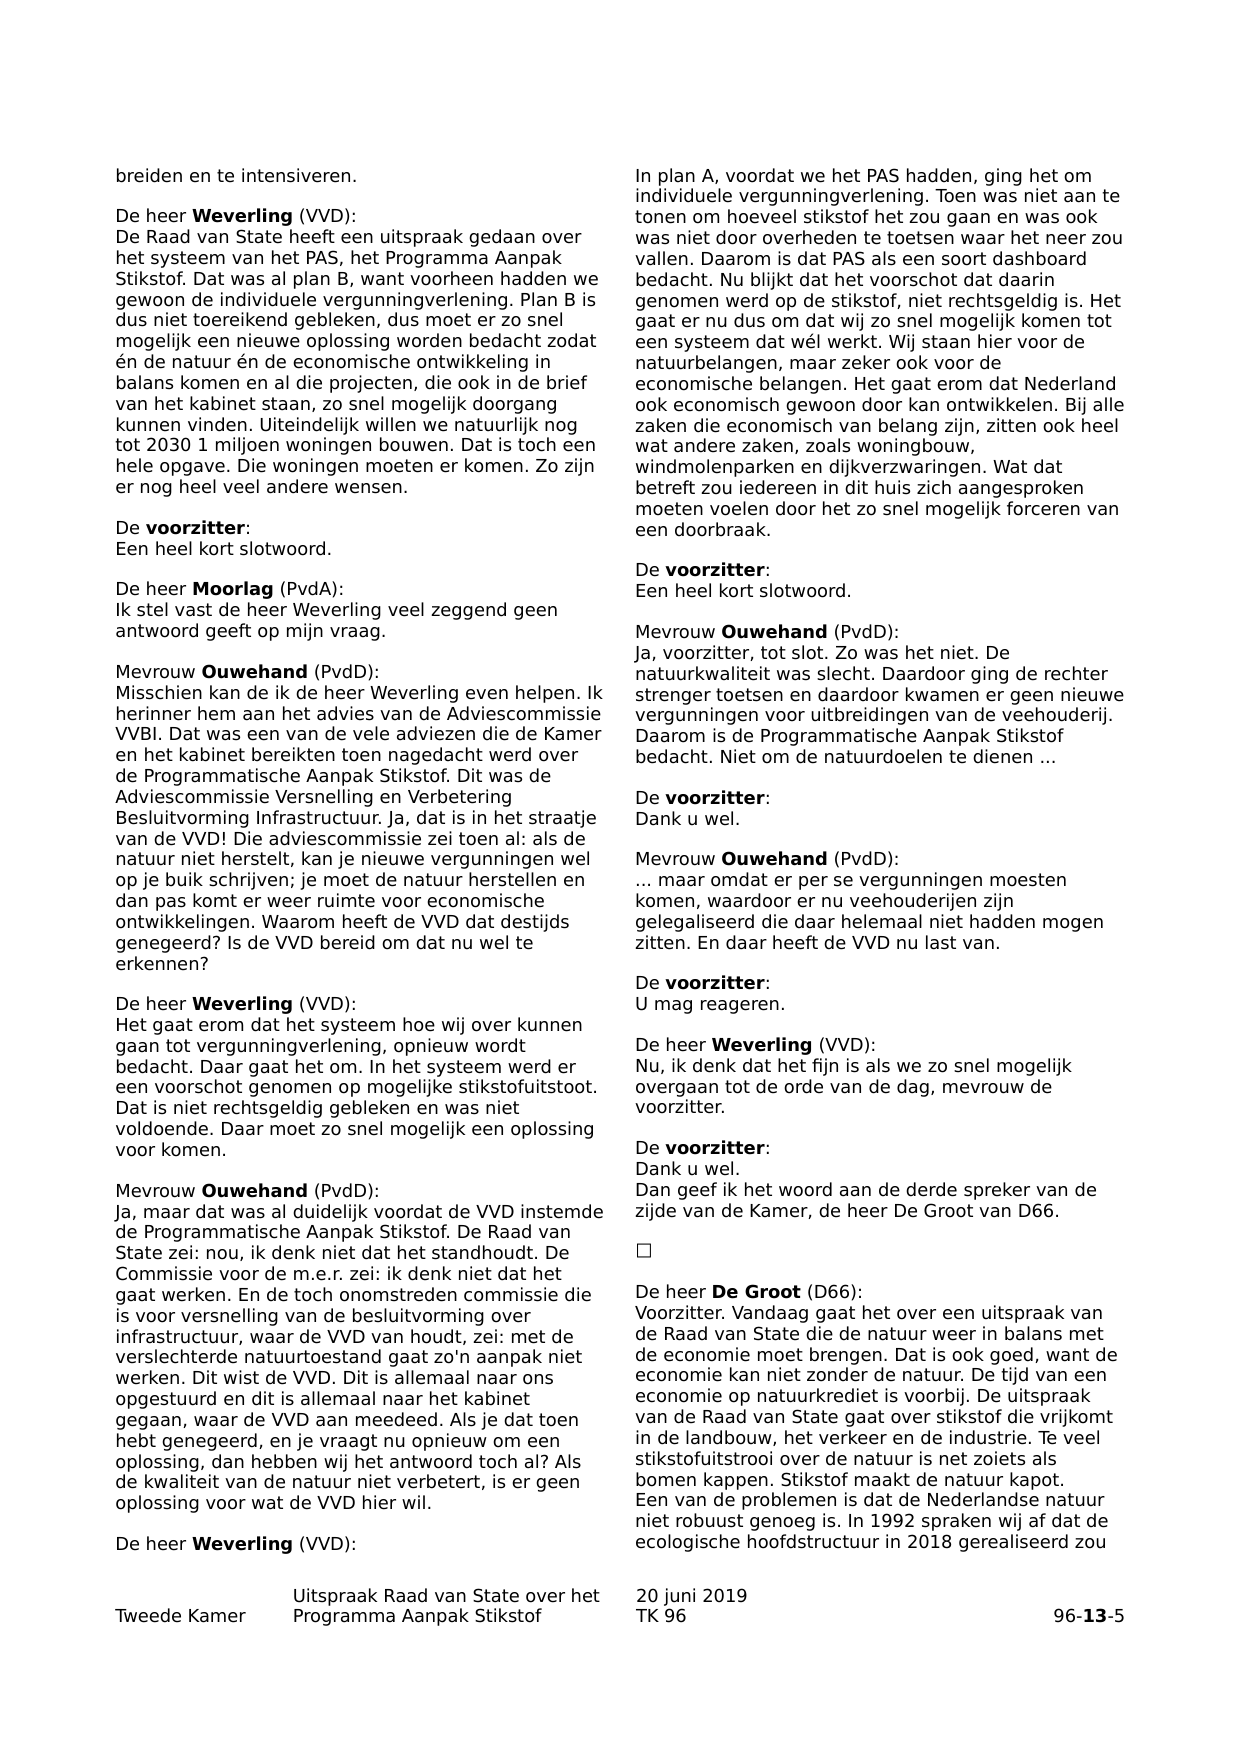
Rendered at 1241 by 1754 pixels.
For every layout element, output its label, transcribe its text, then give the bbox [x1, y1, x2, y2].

text De heer Weverling (VVD): [115, 206, 605, 227]
text Ik stel vast de heer Weverling veel zeggend geen antwoord geeft op mijn vraag. [115, 600, 605, 642]
text Dank u wel. [635, 808, 1125, 829]
text Misschien kan de ik de heer Weverling even helpen. Ik herinner hem aan het advies van de Adviescommissie VVBI. Dat was een van de vele adviezen die de Kamer en het kabinet bereikten toen nagedacht werd over de Programmatische Aanpak Stikstof. Dit was de Adviescommissie Versnelling en Verbetering Besluitvorming Infrastructuur. Ja, dat is in het straatje van de VVD! Die adviescommissie zei toen al: als de natuur niet herstelt, kan je nieuwe vergunningen wel op je buik schrijven; je moet de natuur herstellen en dan pas komt er weer ruimte voor economische ontwikkelingen. Waarom heeft de VVD dat destijds genegeerd? Is de VVD bereid om dat nu wel te erkennen? [115, 682, 605, 974]
text De heer De Groot (D66): [635, 1282, 1125, 1303]
text U mag reageren. [635, 994, 1125, 1015]
text De voorzitter: [635, 973, 1125, 994]
text Een heel kort slotwoord. [115, 538, 605, 559]
text Nu, ik denk dat het fijn is als we zo snel mogelijk overgaan tot de orde van de dag, mevrouw de voorzitter. [635, 1056, 1125, 1118]
text In plan A, voordat we het PAS hadden, ging het om individuele vergunningverlening. Toen was niet aan te tonen om hoeveel stikstof het zou gaan en was ook was niet door overheden te toetsen waar het neer zou vallen. Daarom is dat PAS als een soort dashboard bedacht. Nu blijkt dat het voorschot dat daarin genomen werd op de stikstof, niet rechtsgeldig is. Het gaat er nu dus om dat wij zo snel mogelijk komen tot een systeem dat wél werkt. Wij staan hier voor de natuurbelangen, maar zeker ook voor de economische belangen. Het gaat erom dat Nederland ook economisch gewoon door kan ontwikkelen. Bij alle zaken die economisch van belang zijn, zitten ook heel wat andere zaken, zoals woningbouw, windmolenparken en dijkverzwaringen. Wat dat betreft zou iedereen in dit huis zich aangesproken moeten voelen door het zo snel mogelijk forceren van een doorbraak. [635, 165, 1125, 540]
text De voorzitter: [635, 560, 1125, 581]
text Mevrouw Ouwehand (PvdD): [635, 622, 1125, 643]
text Een heel kort slotwoord. [635, 581, 1125, 602]
text De Raad van State heeft een uitspraak gedaan over het systeem van het PAS, het Programma Aanpak Stikstof. Dat was al plan B, want voorheen hadden we gewoon de individuele vergunningverlening. Plan B is dus niet toereikend gebleken, dus moet er zo snel mogelijk een nieuwe oplossing worden bedacht zodat én de natuur én de economische ontwikkeling in balans komen en al die projecten, die ook in de brief van het kabinet staan, zo snel mogelijk doorgang kunnen vinden. Uiteindelijk willen we natuurlijk nog tot 2030 1 miljoen woningen bouwen. Dat is toch een hele opgave. Die woningen moeten er komen. Zo zijn er nog heel veel andere wensen. [115, 227, 605, 498]
text Een van de problemen is dat de Nederlandse natuur niet robuust genoeg is. In 1992 spraken wij af dat de ecologische hoofdstructuur in 2018 gerealiseerd zou [635, 1490, 1125, 1553]
text De heer Weverling (VVD): [635, 1035, 1125, 1056]
text Dank u wel. [635, 1159, 1125, 1179]
text Het gaat erom dat het systeem hoe wij over kunnen gaan tot vergunningverlening, opnieuw wordt bedacht. Daar gaat het om. In het systeem werd er een voorschot genomen op mogelijke stikstofuitstoot. Dat is niet rechtsgeldig gebleken en was niet voldoende. Daar moet zo snel mogelijk een oplossing voor komen. [115, 1015, 605, 1161]
text De voorzitter: [635, 788, 1125, 808]
text Dan geef ik het woord aan de derde spreker van de zijde van de Kamer, de heer De Groot van D66. [635, 1179, 1125, 1221]
text De voorzitter: [115, 518, 605, 538]
text ⬜ [635, 1241, 1125, 1262]
text ... maar omdat er per se vergunningen moesten komen, waardoor er nu veehouderijen zijn gelegaliseerd die daar helemaal niet hadden mogen zitten. En daar heeft de VVD nu last van. [635, 870, 1125, 953]
text Voorzitter. Vandaag gaat het over een uitspraak van de Raad van State die de natuur weer in balans met de economie moet brengen. Dat is ook goed, want de economie kan niet zonder de natuur. De tijd van een economie op natuurkrediet is voorbij. De uitspraak van de Raad van State gaat over stikstof die vrijkomt in de landbouw, het verkeer en de industrie. Te veel stikstofuitstrooi over de natuur is net zoiets als bomen kappen. Stikstof maakt de natuur kapot. [635, 1303, 1125, 1490]
text Mevrouw Ouwehand (PvdD): [115, 1181, 605, 1201]
text Mevrouw Ouwehand (PvdD): [115, 662, 605, 682]
text De heer Weverling (VVD): [115, 1534, 605, 1554]
text De heer Moorlag (PvdA): [115, 579, 605, 600]
text breiden en te intensiveren. [115, 165, 605, 186]
text Mevrouw Ouwehand (PvdD): [635, 849, 1125, 870]
text Ja, voorzitter, tot slot. Zo was het niet. De natuurkwaliteit was slecht. Daardoor ging de rechter strenger toetsen en daardoor kwamen er geen nieuwe vergunningen voor uitbreidingen van de veehouderij. Daarom is de Programmatische Aanpak Stikstof bedacht. Niet om de natuurdoelen te dienen ... [635, 643, 1125, 768]
text De voorzitter: [635, 1138, 1125, 1159]
text Ja, maar dat was al duidelijk voordat de VVD instemde de Programmatische Aanpak Stikstof. De Raad van State zei: nou, ik denk niet dat het standhoudt. De Commissie voor de m.e.r. zei: ik denk niet dat het gaat werken. En de toch onomstreden commissie die is voor versnelling van de besluitvorming over infrastructuur, waar de VVD van houdt, zei: met de verslechterde natuurtoestand gaat zo'n aanpak niet werken. Dit wist de VVD. Dit is allemaal naar ons opgestuurd en dit is allemaal naar het kabinet gegaan, waar de VVD aan meedeed. Als je dat toen hebt genegeerd, en je vraagt nu opnieuw om een oplossing, dan hebben wij het antwoord toch al? Als de kwaliteit van de natuur niet verbetert, is er geen oplossing voor wat de VVD hier wil. [115, 1201, 605, 1514]
text De heer Weverling (VVD): [115, 994, 605, 1015]
